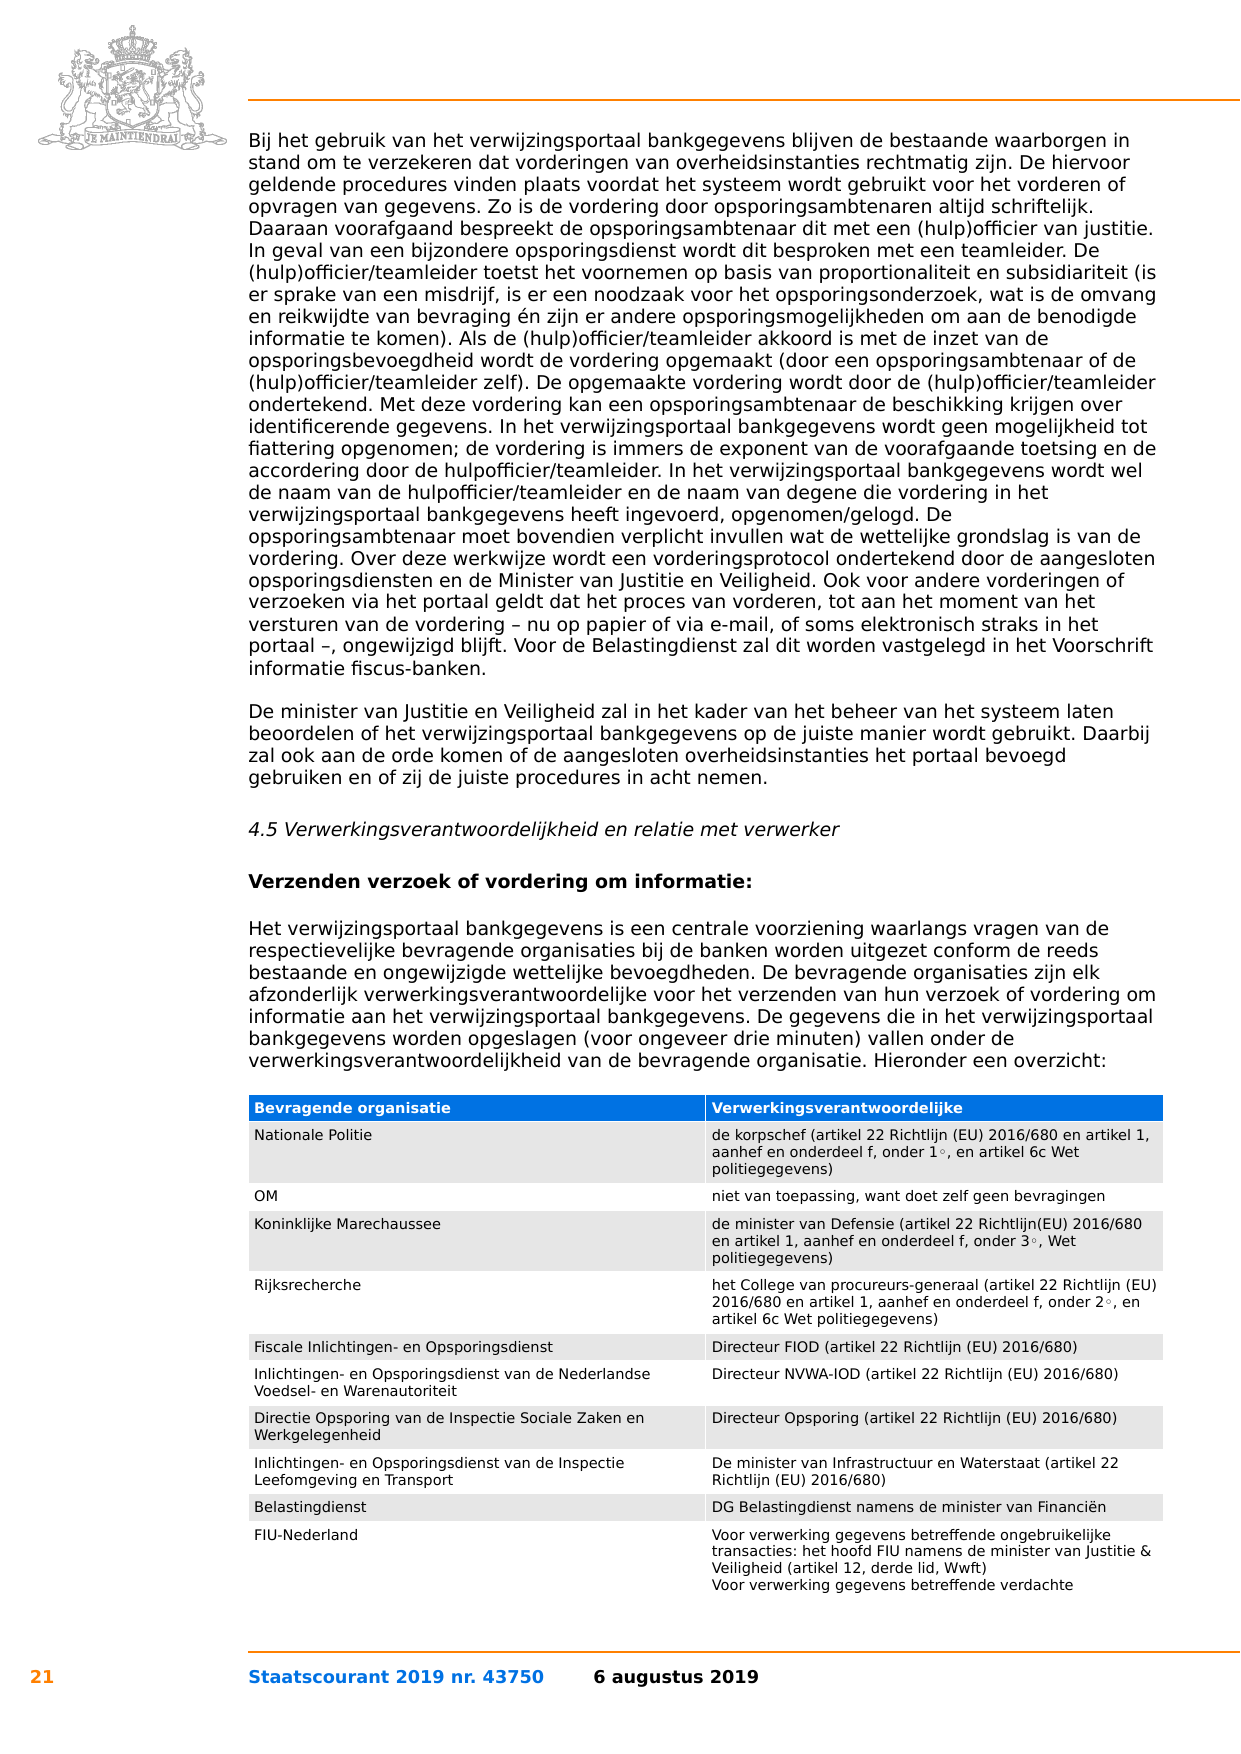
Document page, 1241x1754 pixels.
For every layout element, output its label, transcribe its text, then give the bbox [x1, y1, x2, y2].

table_cell FIU-Nederland [249, 1522, 705, 1599]
table_cell Inlichtingen- en Opsporingsdienst van de Nederlandse Voedsel- en Warenautoriteit [249, 1361, 705, 1404]
text De minister van Justitie en Veiligheid zal in het kader van het beheer van het systeem laten beoordelen of het verwijzingsportaal bankgegevens op de juiste manier wordt gebruikt. Daarbij zal ook aan de orde komen of de aangesloten overheidsinstanties het portaal bevoegd gebruiken en of zij de juiste procedures in acht nemen. [248, 701, 1163, 789]
subtitle 4.5 Verwerkingsverantwoordelijkheid en relatie met verwerker [248, 819, 1163, 841]
table_cell Belastingdienst [249, 1494, 705, 1521]
text Het verwijzingsportaal bankgegevens is een centrale voorziening waarlangs vragen van de respectievelijke bevragende organisaties bij de banken worden uitgezet conform de reeds bestaande en ongewijzigde wettelijke bevoegdheden. De bevragende organisaties zijn elk afzonderlijk verwerkingsverantwoordelijke voor het verzenden van hun verzoek of vordering om informatie aan het verwijzingsportaal bankgegevens. De gegevens die in het verwijzingsportaal bankgegevens worden opgeslagen (voor ongeveer drie minuten) vallen onder de verwerkingsverantwoordelijkheid van de bevragende organisatie. Hieronder een overzicht: [248, 918, 1163, 1072]
table_cell Directeur NVWA-IOD (artikel 22 Richtlijn (EU) 2016/680) [706, 1361, 1163, 1404]
table_cell DG Belastingdienst namens de minister van Financiën [706, 1494, 1163, 1521]
table_header Bevragende organisatie [249, 1095, 705, 1121]
picture [38, 25, 227, 150]
table_header Verwerkingsverantwoordelijke [706, 1095, 1163, 1121]
table_cell niet van toepassing, want doet zelf geen bevragingen [706, 1184, 1163, 1210]
table_cell Inlichtingen- en Opsporingsdienst van de Inspectie Leefomgeving en Transport [249, 1450, 705, 1493]
table_cell de korpschef (artikel 22 Richtlijn (EU) 2016/680 en artikel 1, aanhef en onderdeel f, onder 1◦, en artikel 6c Wet politiegegevens) [706, 1122, 1163, 1183]
table_cell Directie Opsporing van de Inspectie Sociale Zaken en Werkgelegenheid [249, 1406, 705, 1449]
table_cell Koninklijke Marechaussee [249, 1211, 705, 1271]
table_cell OM [249, 1184, 705, 1210]
table_cell de minister van Defensie (artikel 22 Richtlijn(EU) 2016/680 en artikel 1, aanhef en onderdeel f, onder 3◦, Wet politiegegevens) [706, 1211, 1163, 1271]
text Bij het gebruik van het verwijzingsportaal bankgegevens blijven de bestaande waarborgen in stand om te verzekeren dat vorderingen van overheidsinstanties rechtmatig zijn. De hiervoor geldende procedures vinden plaats voordat het systeem wordt gebruikt voor het vorderen of opvragen van gegevens. Zo is de vordering door opsporingsambtenaren altijd schriftelijk. Daaraan voorafgaand bespreekt de opsporingsambtenaar dit met een (hulp)officier van justitie. In geval van een bijzondere opsporingsdienst wordt dit besproken met een teamleider. De (hulp)officier/teamleider toetst het voornemen op basis van proportionaliteit en subsidiariteit (is er sprake van een misdrijf, is er een noodzaak voor het opsporingsonderzoek, wat is de omvang en reikwijdte van bevraging én zijn er andere opsporingsmogelijkheden om aan de benodigde informatie te komen). Als de (hulp)officier/teamleider akkoord is met de inzet van de opsporingsbevoegdheid wordt de vordering opgemaakt (door een opsporingsambtenaar of de (hulp)officier/teamleider zelf). De opgemaakte vordering wordt door de (hulp)officier/teamleider ondertekend. Met deze vordering kan een opsporingsambtenaar de beschikking krijgen over identificerende gegevens. In het verwijzingsportaal bankgegevens wordt geen mogelijkheid tot fiattering opgenomen; de vordering is immers de exponent van de voorafgaande toetsing en de accordering door de hulpofficier/teamleider. In het verwijzingsportaal bankgegevens wordt wel de naam van de hulpofficier/teamleider en de naam van degene die vordering in het verwijzingsportaal bankgegevens heeft ingevoerd, opgenomen/gelogd. De opsporingsambtenaar moet bovendien verplicht invullen wat de wettelijke grondslag is van de vordering. Over deze werkwijze wordt een vorderingsprotocol ondertekend door de aangesloten opsporingsdiensten en de Minister van Justitie en Veiligheid. Ook voor andere vorderingen of verzoeken via het portaal geldt dat het proces van vorderen, tot aan het moment van het versturen van de vordering – nu op papier of via e-mail, of soms elektronisch straks in het portaal –, ongewijzigd blijft. Voor de Belastingdienst zal dit worden vastgelegd in het Voorschrift informatie fiscus-banken. [248, 130, 1163, 679]
table_cell Rijksrecherche [249, 1273, 705, 1333]
table_cell Directeur FIOD (artikel 22 Richtlijn (EU) 2016/680) [706, 1334, 1163, 1360]
table_cell Nationale Politie [249, 1122, 705, 1183]
table_cell Fiscale Inlichtingen- en Opsporingsdienst [249, 1334, 705, 1360]
table_cell Voor verwerking gegevens betreffende ongebruikelijke transacties: het hoofd FIU namens de minister van Justitie & Veiligheid (artikel 12, derde lid, Wwft) Voor verwerking gegevens betreffende verdachte [706, 1522, 1163, 1599]
subtitle Verzenden verzoek of vordering om informatie: [248, 871, 1163, 893]
table_cell Directeur Opsporing (artikel 22 Richtlijn (EU) 2016/680) [706, 1406, 1163, 1449]
table_cell De minister van Infrastructuur en Waterstaat (artikel 22 Richtlijn (EU) 2016/680) [706, 1450, 1163, 1493]
table_cell het College van procureurs-generaal (artikel 22 Richtlijn (EU) 2016/680 en artikel 1, aanhef en onderdeel f, onder 2◦, en artikel 6c Wet politiegegevens) [706, 1273, 1163, 1333]
